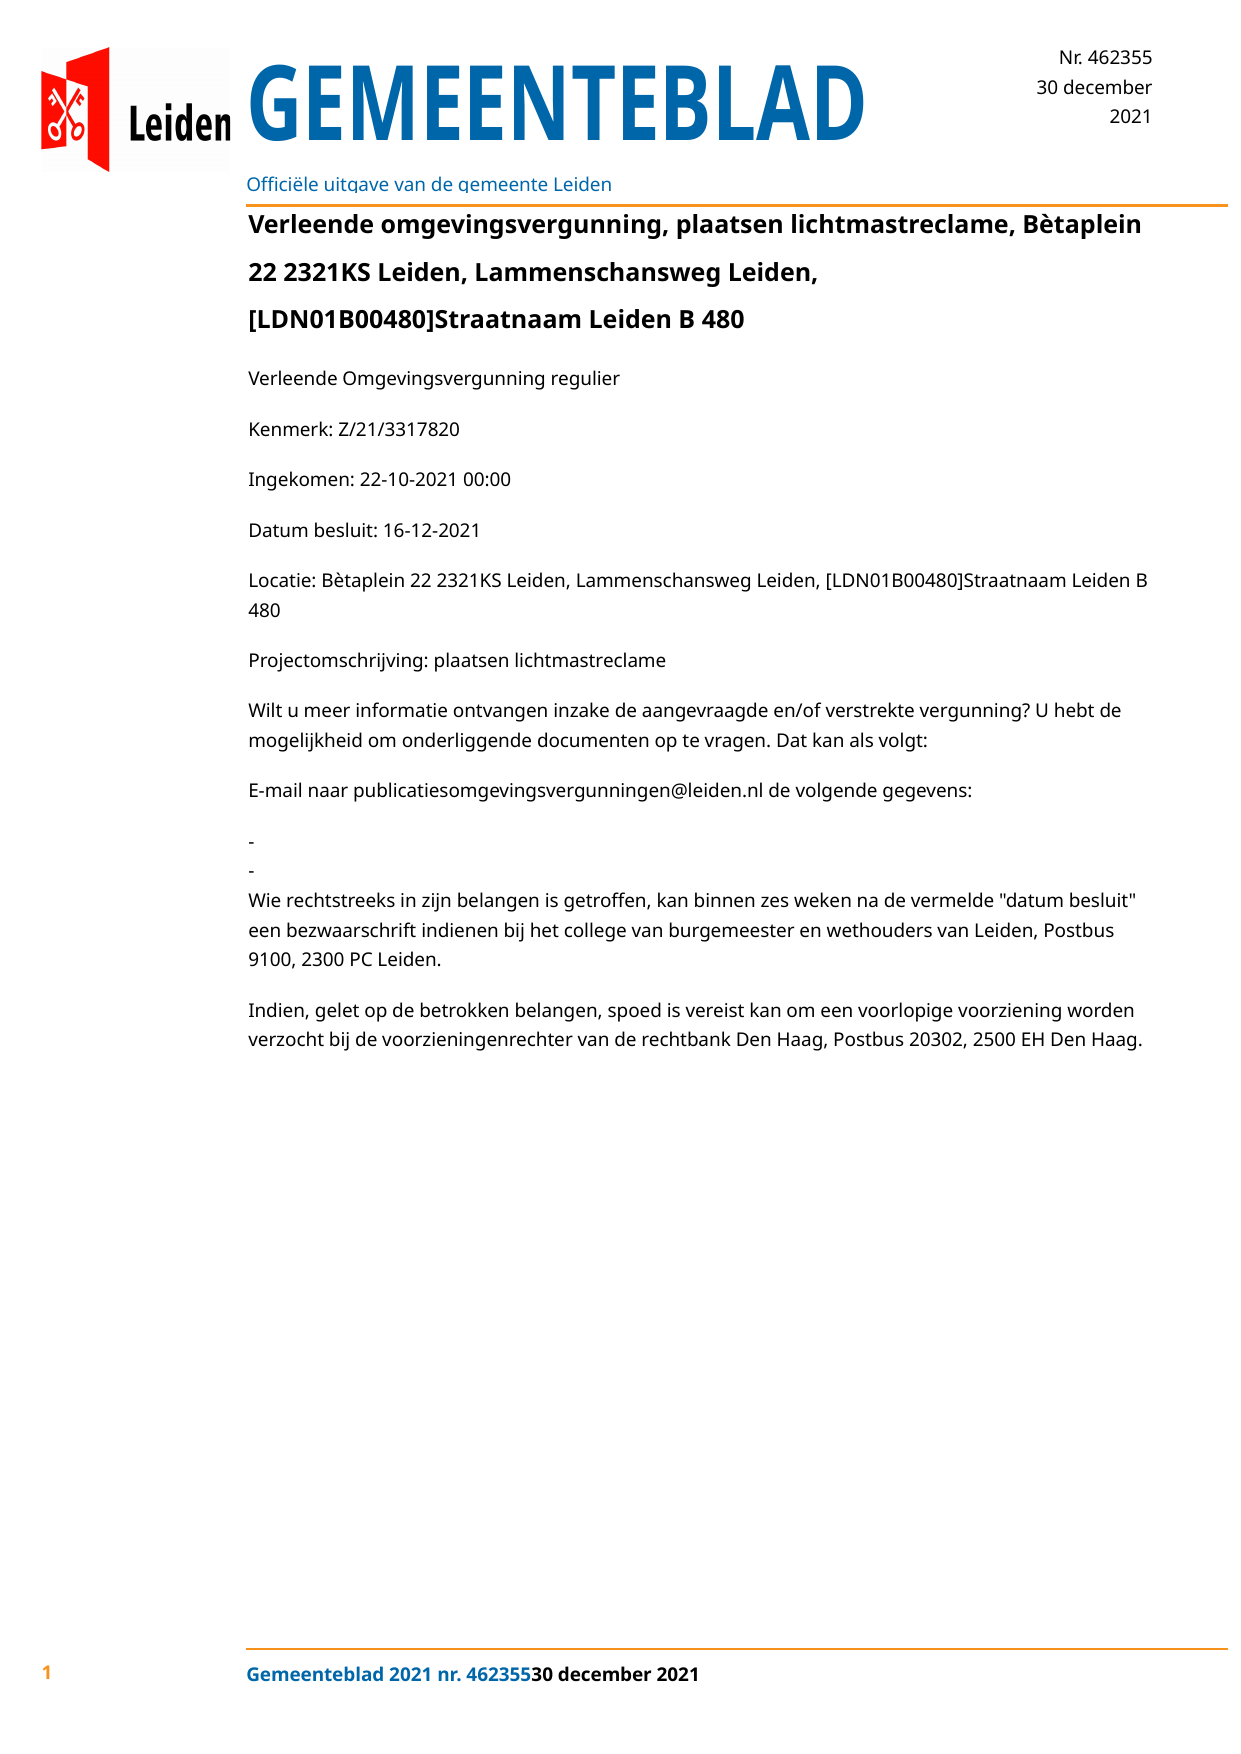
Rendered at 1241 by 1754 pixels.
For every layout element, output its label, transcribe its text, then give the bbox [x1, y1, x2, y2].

text Verleende Omgevingsvergunning regulier [248, 366, 1152, 391]
text Wie rechtstreeks in zijn belangen is getroffen, kan binnen zes weken na de vermelde "datum besluit" een bezwaarschrift indienen bij het college van burgemeester en wethouders van Leiden, Postbus 9100, 2300 PC Leiden. [248, 887, 1152, 972]
text Projectomschrijving: plaatsen lichtmastreclame [248, 647, 1152, 673]
text Locatie: Bètaplein 22 2321KS Leiden, Lammenschansweg Leiden, [LDN01B00480]Straatnaam Leiden B 480 [248, 567, 1152, 622]
text Indien, gelet op de betrokken belangen, spoed is vereist kan om een voorlopige voorziening worden verzocht bij de voorzieningenrechter van de rechtbank Den Haag, Postbus 20302, 2500 EH Den Haag. [248, 997, 1152, 1052]
text Ingekomen: 22-10-2021 00:00 [248, 466, 1152, 492]
text E-mail naar publicatiesomgevingsvergunningen@leiden.nl de volgende gegevens: [248, 778, 1152, 803]
picture [41, 47, 231, 172]
text Datum besluit: 16-12-2021 [248, 517, 1152, 542]
text Verleende omgevingsvergunning, plaatsen lichtmastreclame, Bètaplein 22 2321KS Leiden, Lammenschansweg Leiden, [LDN01B00480]Straatnaam Leiden B 480 [248, 207, 1152, 336]
text Wilt u meer informatie ontvangen inzake de aangevraagde en/of verstrekte vergunning? U hebt de mogelijkheid om onderliggende documenten op te vragen. Dat kan als volgt: [248, 698, 1152, 753]
text Kenmerk: Z/21/3317820 [248, 416, 1152, 442]
